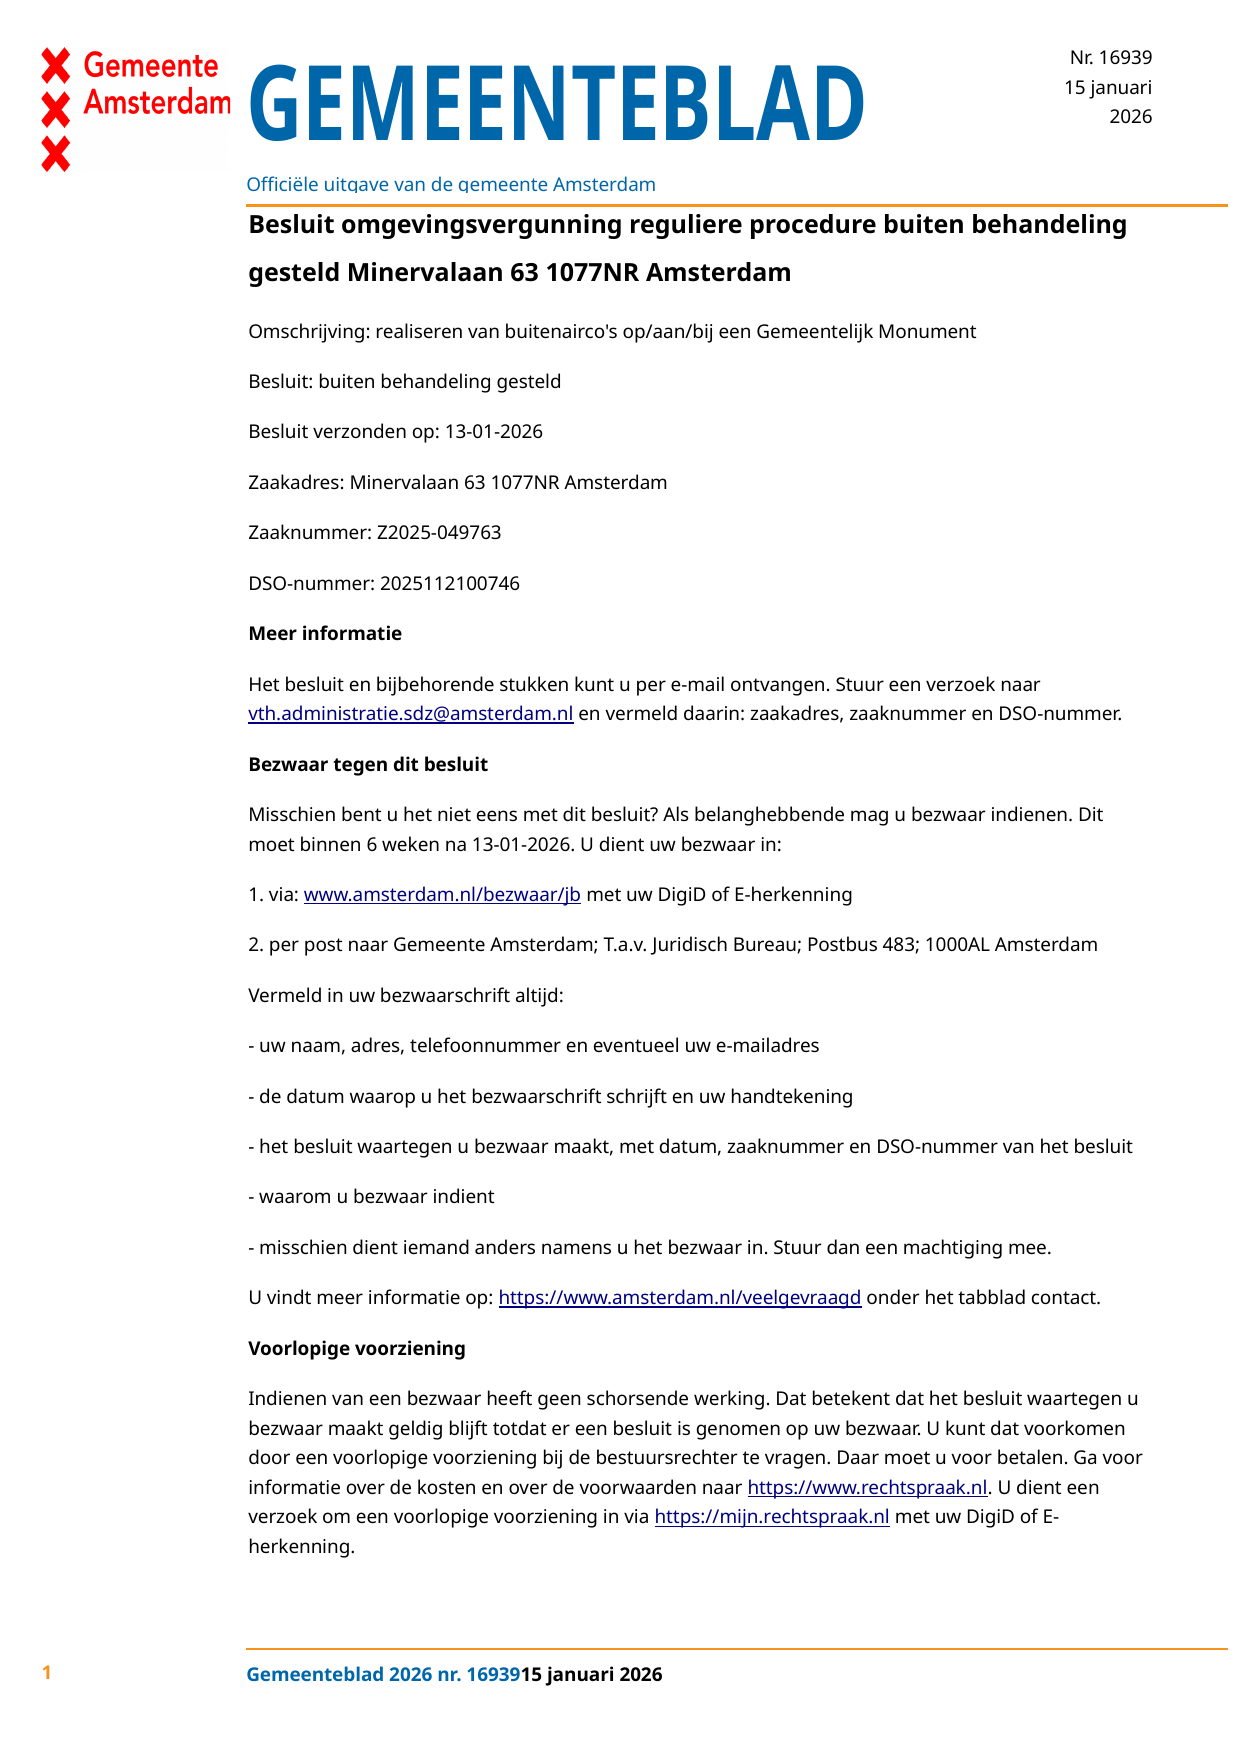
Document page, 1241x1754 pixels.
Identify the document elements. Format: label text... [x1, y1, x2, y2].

text Besluit: buiten behandeling gesteld [248, 368, 1152, 394]
text U vindt meer informatie op: https://www.amsterdam.nl/veelgevraagd onder het tabblad contact. [248, 1284, 1152, 1310]
text Besluit verzonden op: 13-01-2026 [248, 419, 1152, 444]
text Meer informatie [248, 620, 1152, 646]
picture [41, 47, 231, 172]
text - het besluit waartegen u bezwaar maakt, met datum, zaaknummer en DSO-nummer van het besluit [248, 1133, 1152, 1159]
text - misschien dient iemand anders namens u het bezwaar in. Stuur dan een machtiging mee. [248, 1234, 1152, 1260]
text Voorlopige voorziening [248, 1335, 1152, 1361]
text - uw naam, adres, telefoonnummer en eventueel uw e-mailadres [248, 1032, 1152, 1058]
text Zaaknummer: Z2025-049763 [248, 519, 1152, 545]
text 2. per post naar Gemeente Amsterdam; T.a.v. Juridisch Bureau; Postbus 483; 1000AL Amsterdam [248, 932, 1152, 957]
text Het besluit en bijbehorende stukken kunt u per e-mail ontvangen. Stuur een verzoek naar vth.administratie.sdz@amsterdam.nl en vermeld daarin: zaakadres, zaaknummer en DSO-nummer. [248, 671, 1152, 726]
text Misschien bent u het niet eens met dit besluit? Als belanghebbende mag u bezwaar indienen. Dit moet binnen 6 weken na 13-01-2026. U dient uw bezwaar in: [248, 801, 1152, 857]
text Vermeld in uw bezwaarschrift altijd: [248, 982, 1152, 1008]
text Besluit omgevingsvergunning reguliere procedure buiten behandeling gesteld Minervalaan 63 1077NR Amsterdam [248, 207, 1152, 288]
text Indienen van een bezwaar heeft geen schorsende werking. Dat betekent dat het besluit waartegen u bezwaar maakt geldig blijft totdat er een besluit is genomen op uw bezwaar. U kunt dat voorkomen door een voorlopige voorziening bij de bestuursrechter te vragen. Daar moet u voor betalen. Ga voor informatie over de kosten en over de voorwaarden naar https://www.rechtspraak.nl. U dient een verzoek om een voorlopige voorziening in via https://mijn.rechtspraak.nl met uw DigiD of E-herkenning. [248, 1385, 1152, 1559]
text - waarom u bezwaar indient [248, 1184, 1152, 1209]
text - de datum waarop u het bezwaarschrift schrijft en uw handtekening [248, 1083, 1152, 1109]
text Zaakadres: Minervalaan 63 1077NR Amsterdam [248, 469, 1152, 495]
text 1. via: www.amsterdam.nl/bezwaar/jb met uw DigiD of E-herkenning [248, 881, 1152, 907]
text Omschrijving: realiseren van buitenairco's op/aan/bij een Gemeentelijk Monument [248, 318, 1152, 344]
text Bezwaar tegen dit besluit [248, 751, 1152, 777]
text DSO-nummer: 2025112100746 [248, 570, 1152, 596]
